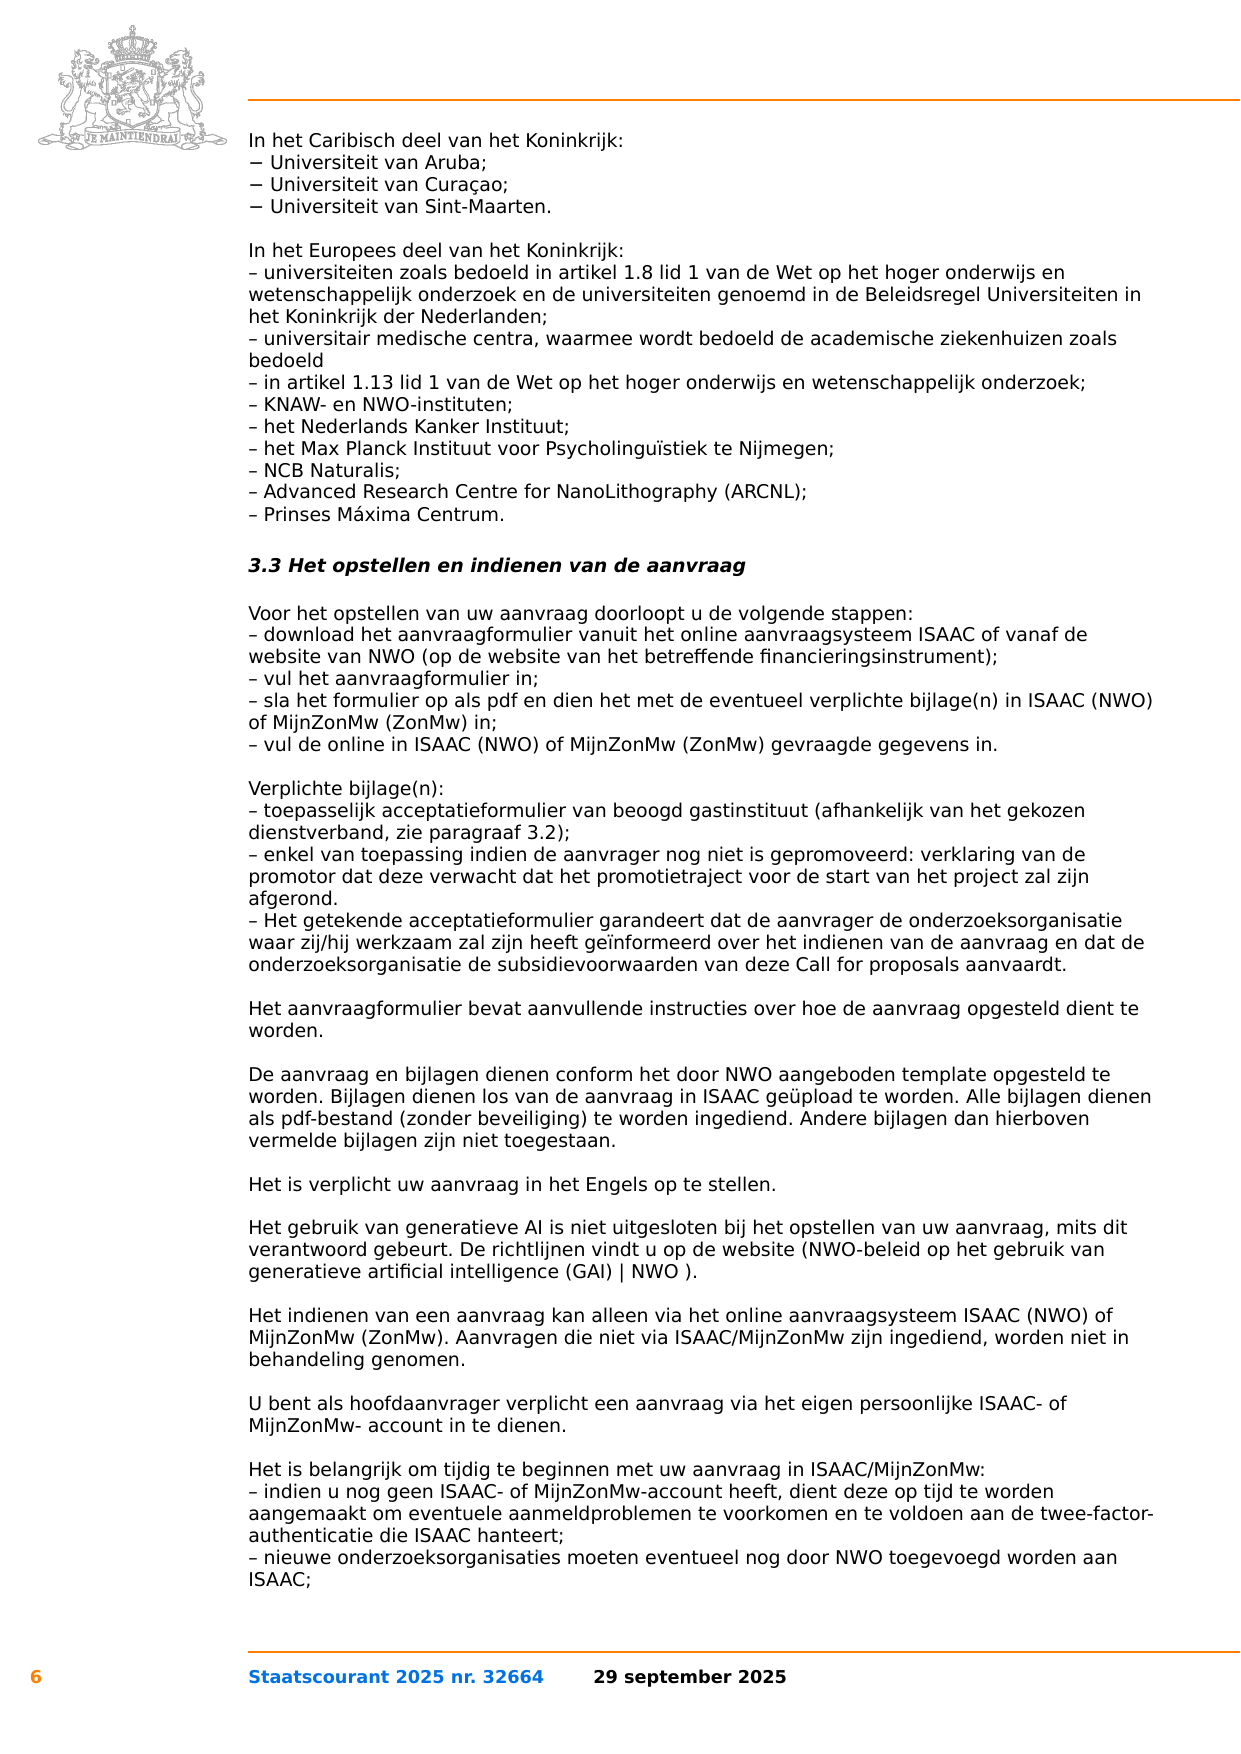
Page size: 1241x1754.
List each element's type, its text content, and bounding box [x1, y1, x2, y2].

text – download het aanvraagformulier vanuit het online aanvraagsysteem ISAAC of vanaf de website van NWO (op de website van het betreffende financieringsinstrument); [248, 624, 1163, 668]
text De aanvraag en bijlagen dienen conform het door NWO aangeboden template opgesteld te worden. Bijlagen dienen los van de aanvraag in ISAAC geüpload te worden. Alle bijlagen dienen als pdf-bestand (zonder beveiliging) te worden ingediend. Andere bijlagen dan hierboven vermelde bijlagen zijn niet toegestaan. [248, 1064, 1163, 1152]
text – Advanced Research Centre for NanoLithography (ARCNL); [248, 481, 1163, 503]
subtitle 3.3 Het opstellen en indienen van de aanvraag [248, 555, 1163, 577]
text Het aanvraagformulier bevat aanvullende instructies over hoe de aanvraag opgesteld dient te worden. [248, 998, 1163, 1042]
text U bent als hoofdaanvrager verplicht een aanvraag via het eigen persoonlijke ISAAC- of MijnZonMw- account in te dienen. [248, 1393, 1163, 1437]
text – Het getekende acceptatieformulier garandeert dat de aanvrager de onderzoeksorganisatie waar zij/hij werkzaam zal zijn heeft geïnformeerd over het indienen van de aanvraag en dat de onderzoeksorganisatie de subsidievoorwaarden van deze Call for proposals aanvaardt. [248, 910, 1163, 976]
text – KNAW- en NWO-instituten; [248, 393, 1163, 416]
text – sla het formulier op als pdf en dien het met de eventueel verplichte bijlage(n) in ISAAC (NWO) of MijnZonMw (ZonMw) in; [248, 690, 1163, 734]
text – universitair medische centra, waarmee wordt bedoeld de academische ziekenhuizen zoals bedoeld [248, 328, 1163, 372]
text − Universiteit van Curaçao; [248, 174, 1163, 196]
text – universiteiten zoals bedoeld in artikel 1.8 lid 1 van de Wet op het hoger onderwijs en wetenschappelijk onderzoek en de universiteiten genoemd in de Beleidsregel Universiteiten in het Koninkrijk der Nederlanden; [248, 262, 1163, 328]
text In het Caribisch deel van het Koninkrijk: [248, 130, 1163, 152]
text – vul het aanvraagformulier in; [248, 668, 1163, 690]
text – het Nederlands Kanker Instituut; [248, 416, 1163, 437]
text – NCB Naturalis; [248, 459, 1163, 481]
picture [38, 25, 227, 150]
text − Universiteit van Sint-Maarten. [248, 196, 1163, 218]
text Het gebruik van generatieve AI is niet uitgesloten bij het opstellen van uw aanvraag, mits dit verantwoord gebeurt. De richtlijnen vindt u op de website (NWO-beleid op het gebruik van generatieve artificial intelligence (GAI) | NWO ). [248, 1217, 1163, 1283]
text – het Max Planck Instituut voor Psycholinguïstiek te Nijmegen; [248, 437, 1163, 459]
text In het Europees deel van het Koninkrijk: [248, 240, 1163, 262]
text – toepasselijk acceptatieformulier van beoogd gastinstituut (afhankelijk van het gekozen dienstverband, zie paragraaf 3.2); [248, 800, 1163, 844]
text – indien u nog geen ISAAC- of MijnZonMw-account heeft, dient deze op tijd te worden aangemaakt om eventuele aanmeldproblemen te voorkomen en te voldoen aan de twee-factor-authenticatie die ISAAC hanteert; [248, 1481, 1163, 1547]
text Het indienen van een aanvraag kan alleen via het online aanvraagsysteem ISAAC (NWO) of MijnZonMw (ZonMw). Aanvragen die niet via ISAAC/MijnZonMw zijn ingediend, worden niet in behandeling genomen. [248, 1305, 1163, 1371]
text Het is verplicht uw aanvraag in het Engels op te stellen. [248, 1173, 1163, 1195]
text – in artikel 1.13 lid 1 van de Wet op het hoger onderwijs en wetenschappelijk onderzoek; [248, 372, 1163, 393]
text – vul de online in ISAAC (NWO) of MijnZonMw (ZonMw) gevraagde gegevens in. [248, 734, 1163, 756]
text – nieuwe onderzoeksorganisaties moeten eventueel nog door NWO toegevoegd worden aan ISAAC; [248, 1547, 1163, 1591]
text − Universiteit van Aruba; [248, 152, 1163, 174]
text – enkel van toepassing indien de aanvrager nog niet is gepromoveerd: verklaring van de promotor dat deze verwacht dat het promotietraject voor de start van het project zal zijn afgerond. [248, 844, 1163, 910]
text Verplichte bijlage(n): [248, 778, 1163, 800]
text Het is belangrijk om tijdig te beginnen met uw aanvraag in ISAAC/MijnZonMw: [248, 1459, 1163, 1481]
text – Prinses Máxima Centrum. [248, 503, 1163, 525]
text Voor het opstellen van uw aanvraag doorloopt u de volgende stappen: [248, 602, 1163, 624]
